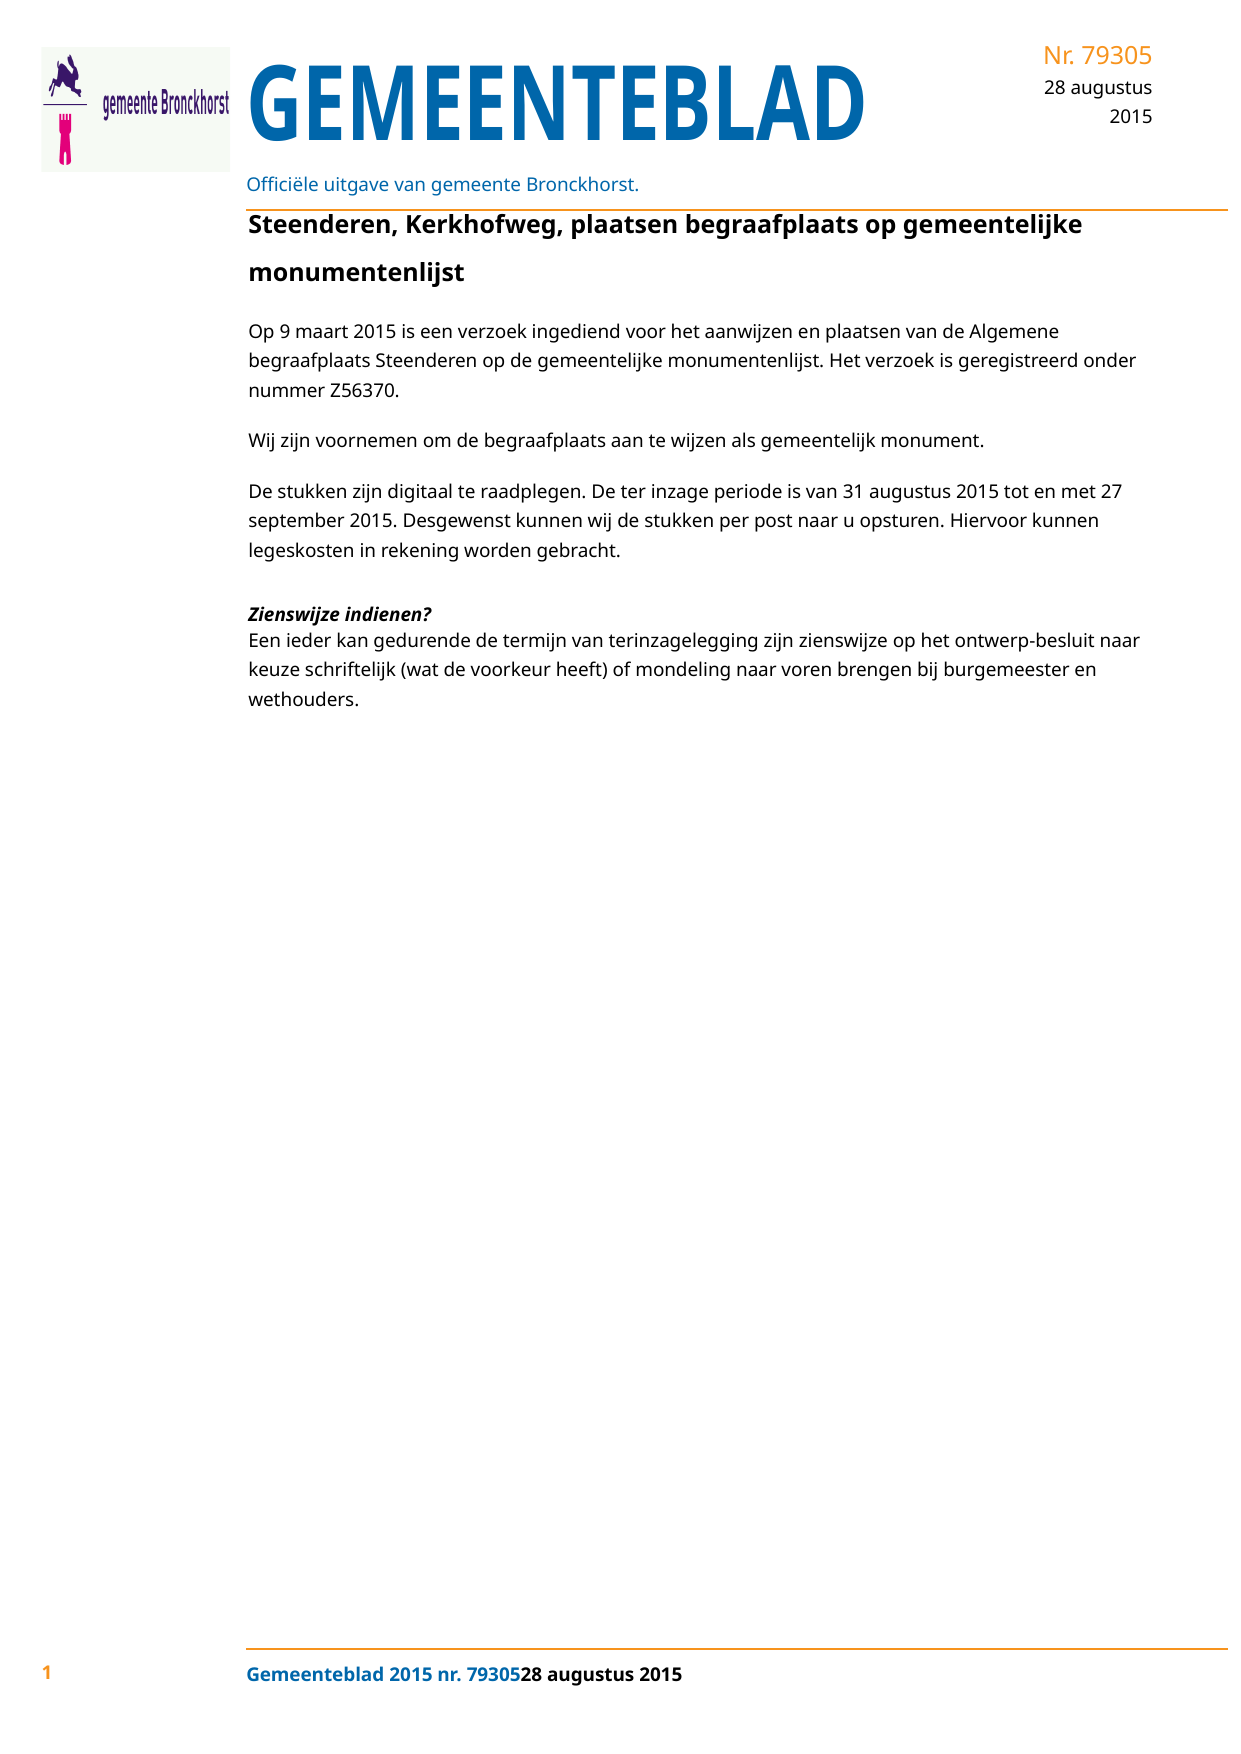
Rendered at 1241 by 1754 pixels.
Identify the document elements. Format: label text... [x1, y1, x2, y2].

text Op 9 maart 2015 is een verzoek ingediend voor het aanwijzen en plaatsen van de Algemene begraafplaats Steenderen op de gemeentelijke monumentenlijst. Het verzoek is geregistreerd onder nummer Z56370. [248, 318, 1152, 403]
text Zienswijze indienen? [248, 601, 1152, 627]
text Steenderen, Kerkhofweg, plaatsen begraafplaats op gemeentelijke monumentenlijst [248, 211, 1152, 288]
text Wij zijn voornemen om de begraafplaats aan te wijzen als gemeentelijk monument. [248, 427, 1152, 453]
text De stukken zijn digitaal te raadplegen. De ter inzage periode is van 31 augustus 2015 tot en met 27 september 2015. Desgewenst kunnen wij de stukken per post naar u opsturen. Hiervoor kunnen legeskosten in rekening worden gebracht. [248, 478, 1152, 563]
picture [41, 47, 231, 172]
text Een ieder kan gedurende de termijn van terinzagelegging zijn zienswijze op het ontwerp-besluit naar keuze schriftelijk (wat de voorkeur heeft) of mondeling naar voren brengen bij burgemeester en wethouders. [248, 627, 1152, 712]
